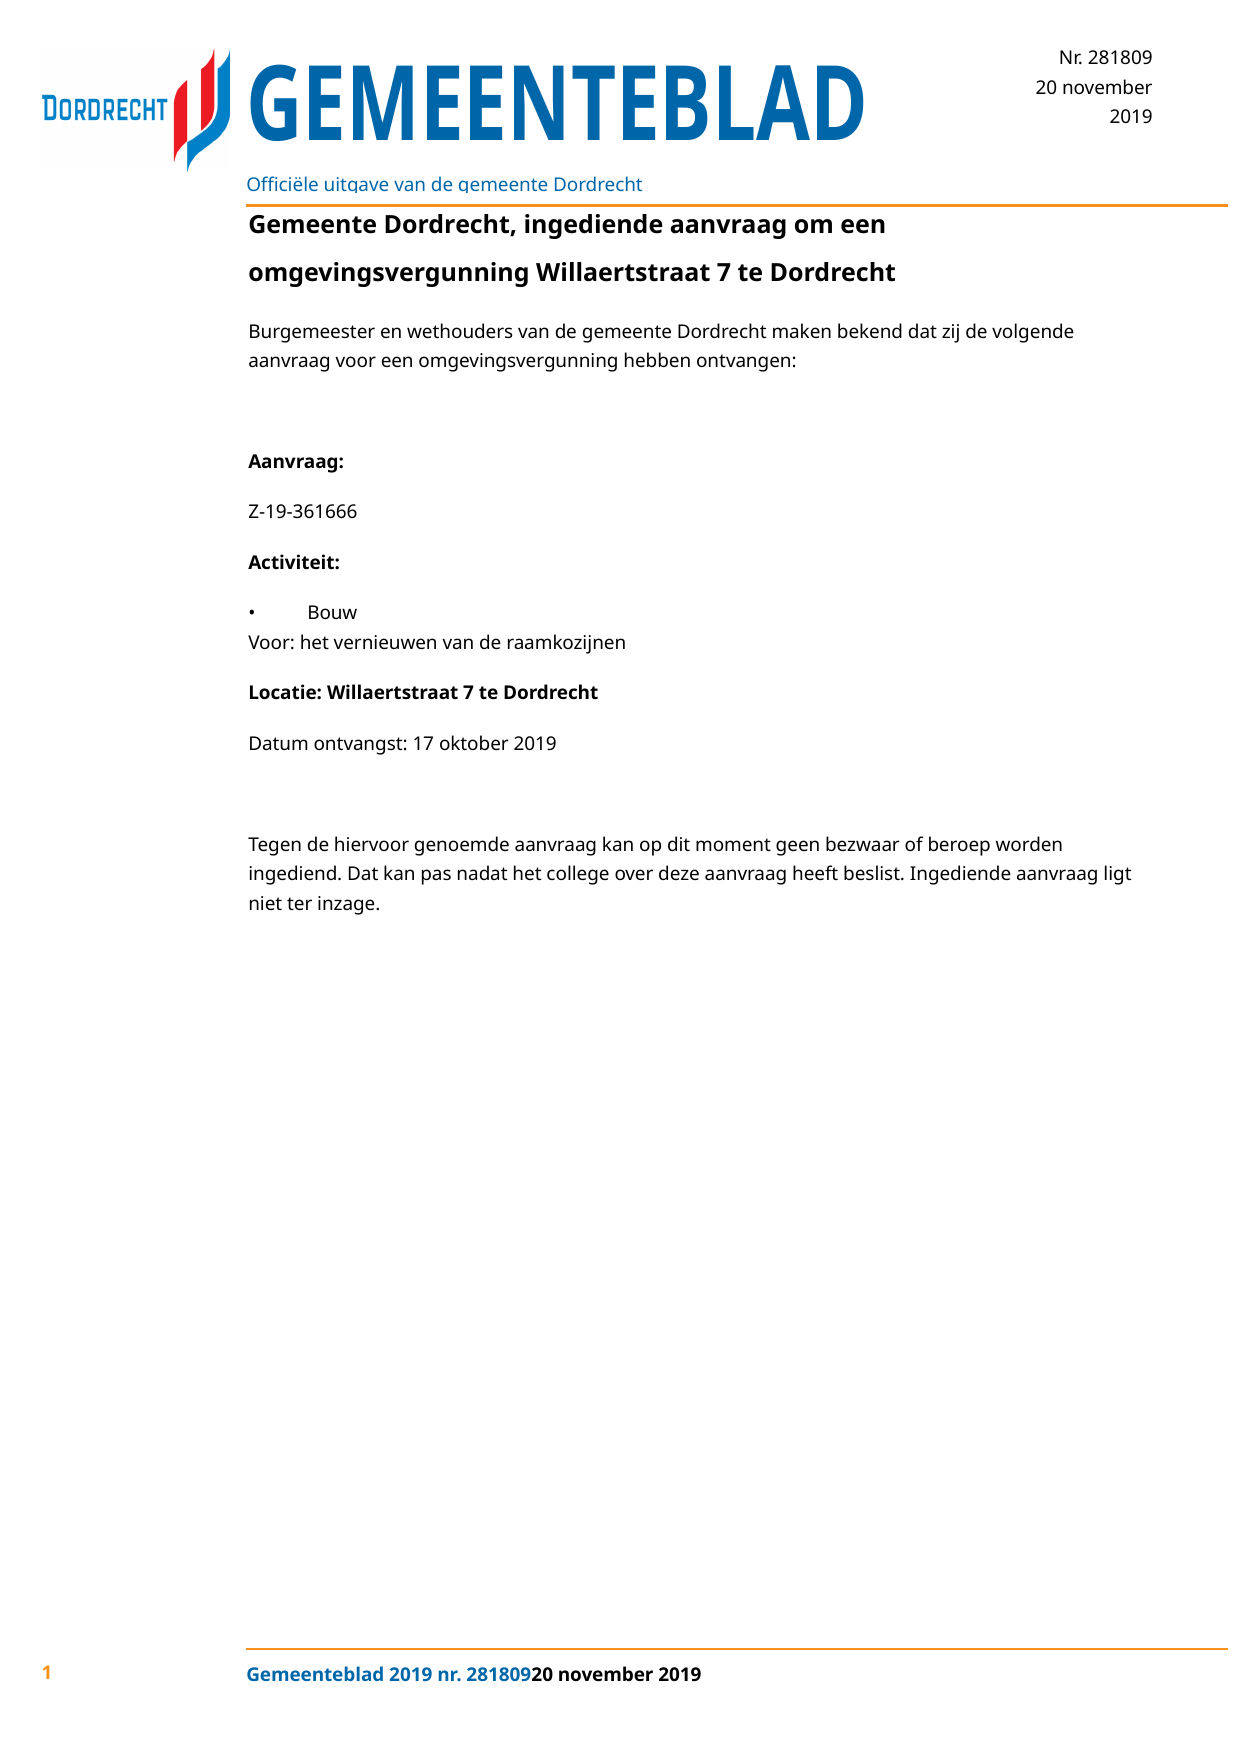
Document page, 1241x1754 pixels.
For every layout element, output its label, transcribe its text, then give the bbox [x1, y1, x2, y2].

text Datum ontvangst: 17 oktober 2019 [248, 730, 1152, 756]
text Tegen de hiervoor genoemde aanvraag kan op dit moment geen bezwaar of beroep worden ingediend. Dat kan pas nadat het college over deze aanvraag heeft beslist. Ingediende aanvraag ligt niet ter inzage. [248, 831, 1152, 916]
text Z-19-361666 [248, 499, 1152, 524]
text Burgemeester en wethouders van de gemeente Dordrecht maken bekend dat zij de volgende aanvraag voor een omgevingsvergunning hebben ontvangen: [248, 318, 1152, 373]
picture [41, 47, 231, 172]
text Activiteit: [248, 549, 1152, 575]
text Gemeente Dordrecht, ingediende aanvraag om een omgevingsvergunning Willaertstraat 7 te Dordrecht [248, 207, 1152, 288]
text Aanvraag: [248, 448, 1152, 474]
list Bouw [248, 599, 1152, 625]
text Voor: het vernieuwen van de raamkozijnen [248, 629, 1152, 655]
text Locatie: Willaertstraat 7 te Dordrecht [248, 679, 1152, 705]
